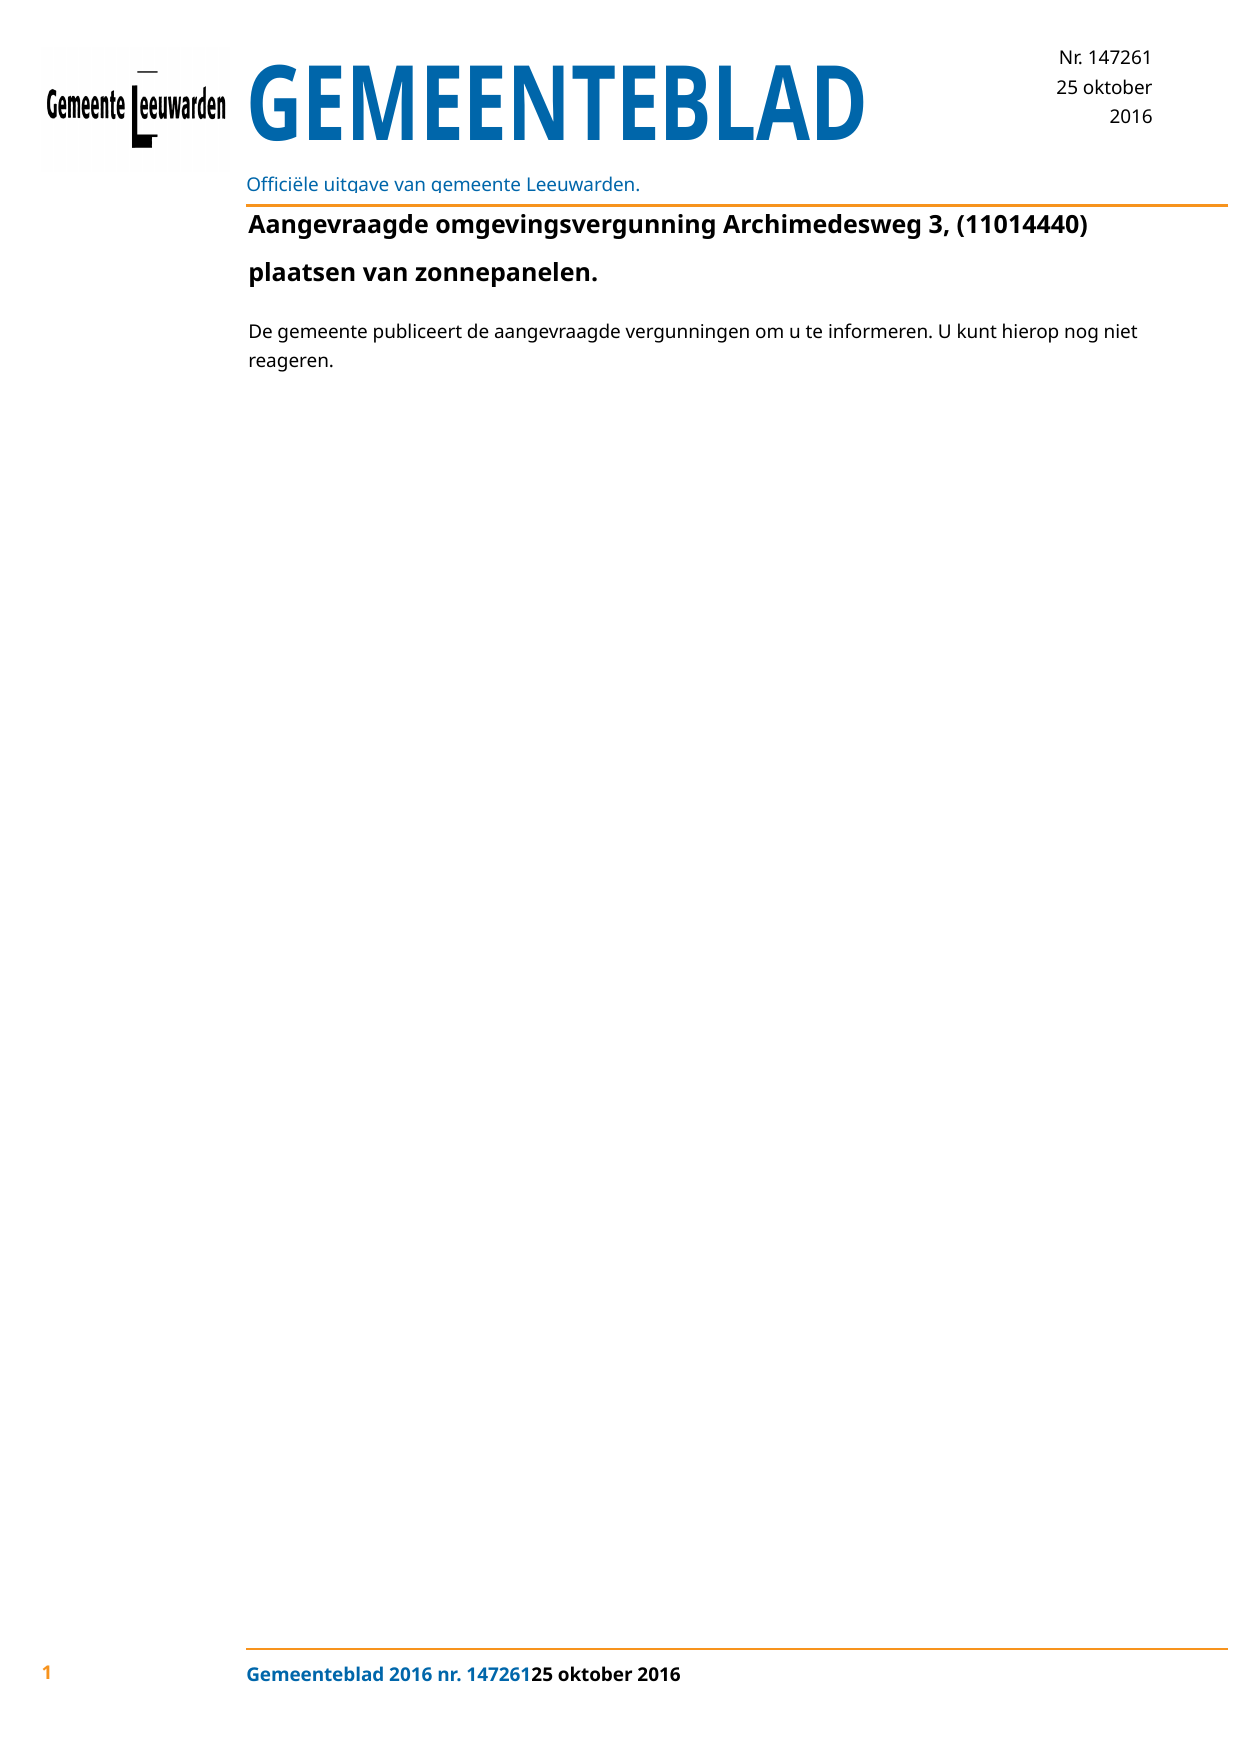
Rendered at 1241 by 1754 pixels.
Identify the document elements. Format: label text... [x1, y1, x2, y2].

text Aangevraagde omgevingsvergunning Archimedesweg 3, (11014440) plaatsen van zonnepanelen. [248, 207, 1152, 288]
text De gemeente publiceert de aangevraagde vergunningen om u te informeren. U kunt hierop nog niet reageren. [248, 318, 1152, 373]
picture [41, 47, 231, 172]
